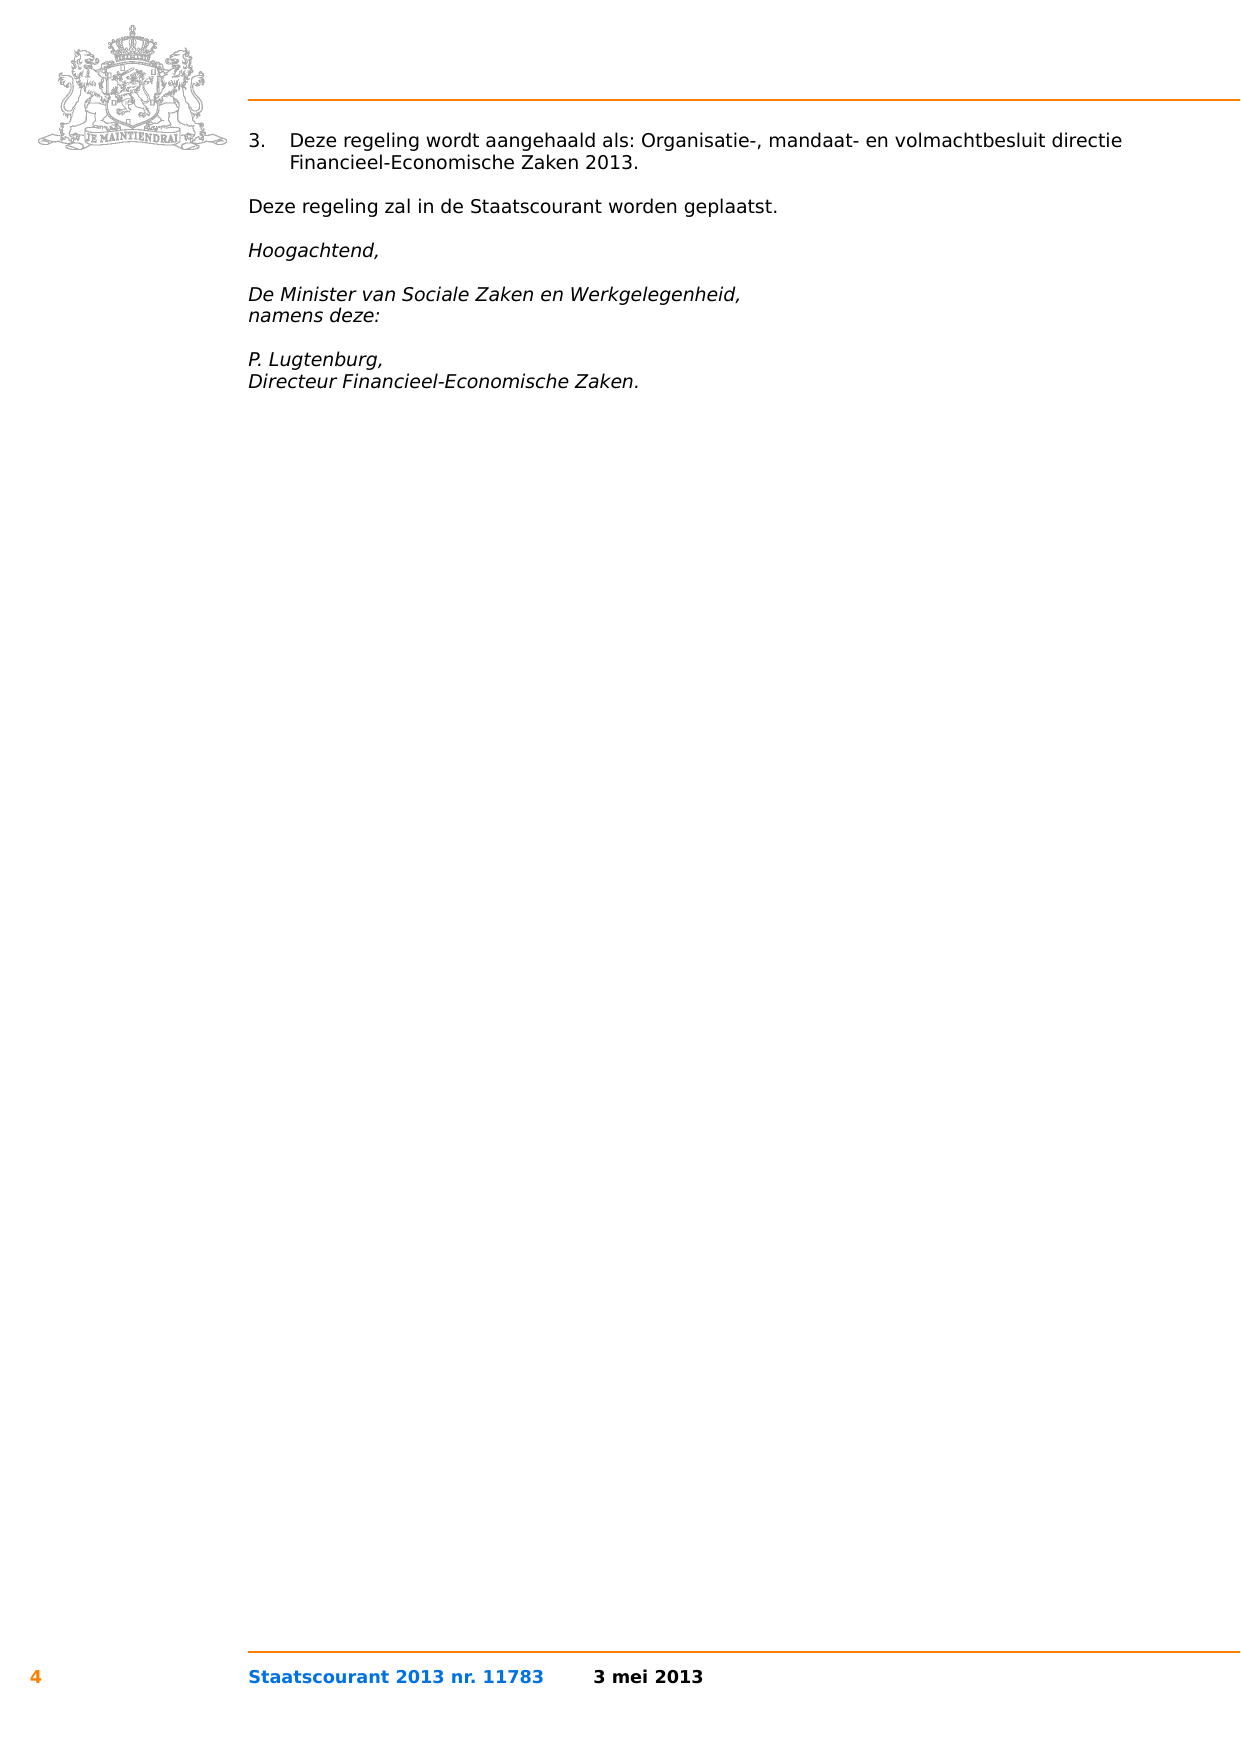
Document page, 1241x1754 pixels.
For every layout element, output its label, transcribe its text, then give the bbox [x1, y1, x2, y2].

text 3. Deze regeling wordt aangehaald als: Organisatie-, mandaat- en volmachtbesluit directie Financieel-Economische Zaken 2013. [248, 130, 1163, 174]
text Deze regeling zal in de Staatscourant worden geplaatst. [248, 196, 1163, 218]
text De Minister van Sociale Zaken en Werkgelegenheid, namens deze: P. Lugtenburg, Directeur Financieel-Economische Zaken. [248, 283, 1163, 393]
picture [38, 25, 227, 150]
text Hoogachtend, [248, 239, 1163, 262]
